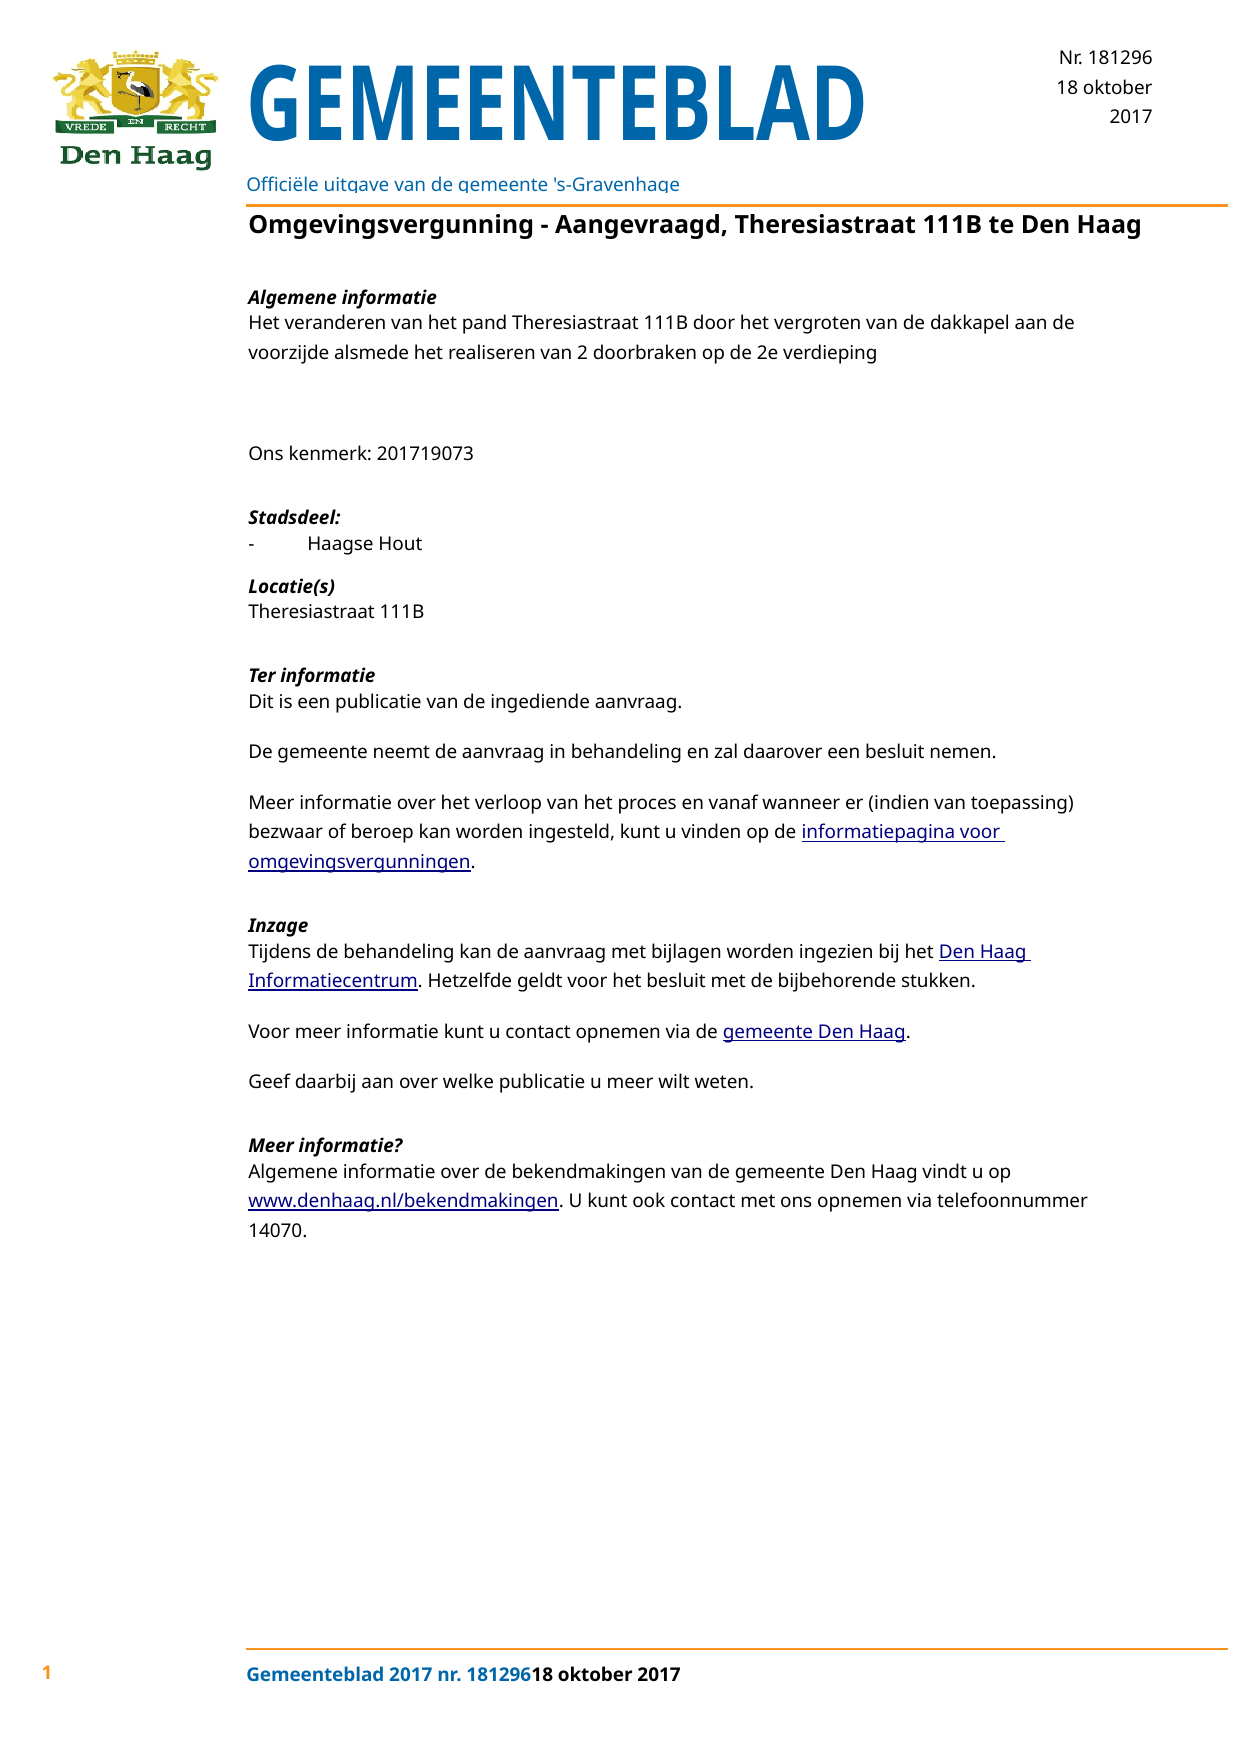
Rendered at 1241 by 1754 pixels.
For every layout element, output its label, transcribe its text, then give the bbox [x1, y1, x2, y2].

text Het veranderen van het pand Theresiastraat 111B door het vergroten van de dakkapel aan de voorzijde alsmede het realiseren van 2 doorbraken op de 2e verdieping [248, 309, 1152, 365]
text Inzage [248, 912, 1152, 938]
text Algemene informatie over de bekendmakingen van de gemeente Den Haag vindt u op www.denhaag.nl/bekendmakingen. U kunt ook contact met ons opnemen via telefoonnummer 14070. [248, 1158, 1152, 1243]
text Tijdens de behandeling kan de aanvraag met bijlagen worden ingezien bij het Den Haag Informatiecentrum. Hetzelfde geldt voor het besluit met de bijbehorende stukken. [248, 938, 1152, 993]
list Haagse Hout [248, 530, 1152, 555]
text Ons kenmerk: 201719073 [248, 440, 1152, 466]
text Algemene informatie [248, 284, 1152, 309]
text Ter informatie [248, 662, 1152, 688]
text Omgevingsvergunning - Aangevraagd, Theresiastraat 111B te Den Haag [248, 207, 1152, 241]
text De gemeente neemt de aanvraag in behandeling en zal daarover een besluit nemen. [248, 739, 1152, 764]
text Geef daarbij aan over welke publicatie u meer wilt weten. [248, 1068, 1152, 1094]
text Stadsdeel: [248, 504, 1152, 530]
text Meer informatie over het verloop van het proces en vanaf wanneer er (indien van toepassing) bezwaar of beroep kan worden ingesteld, kunt u vinden op de informatiepagina voor omgevingsvergunningen. [248, 789, 1152, 874]
text Voor meer informatie kunt u contact opnemen via de gemeente Den Haag. [248, 1018, 1152, 1044]
text Meer informatie? [248, 1132, 1152, 1158]
text Theresiastraat 111B [248, 598, 1152, 624]
text Dit is een publicatie van de ingediende aanvraag. [248, 688, 1152, 714]
text Locatie(s) [248, 573, 1152, 598]
picture [41, 47, 231, 172]
